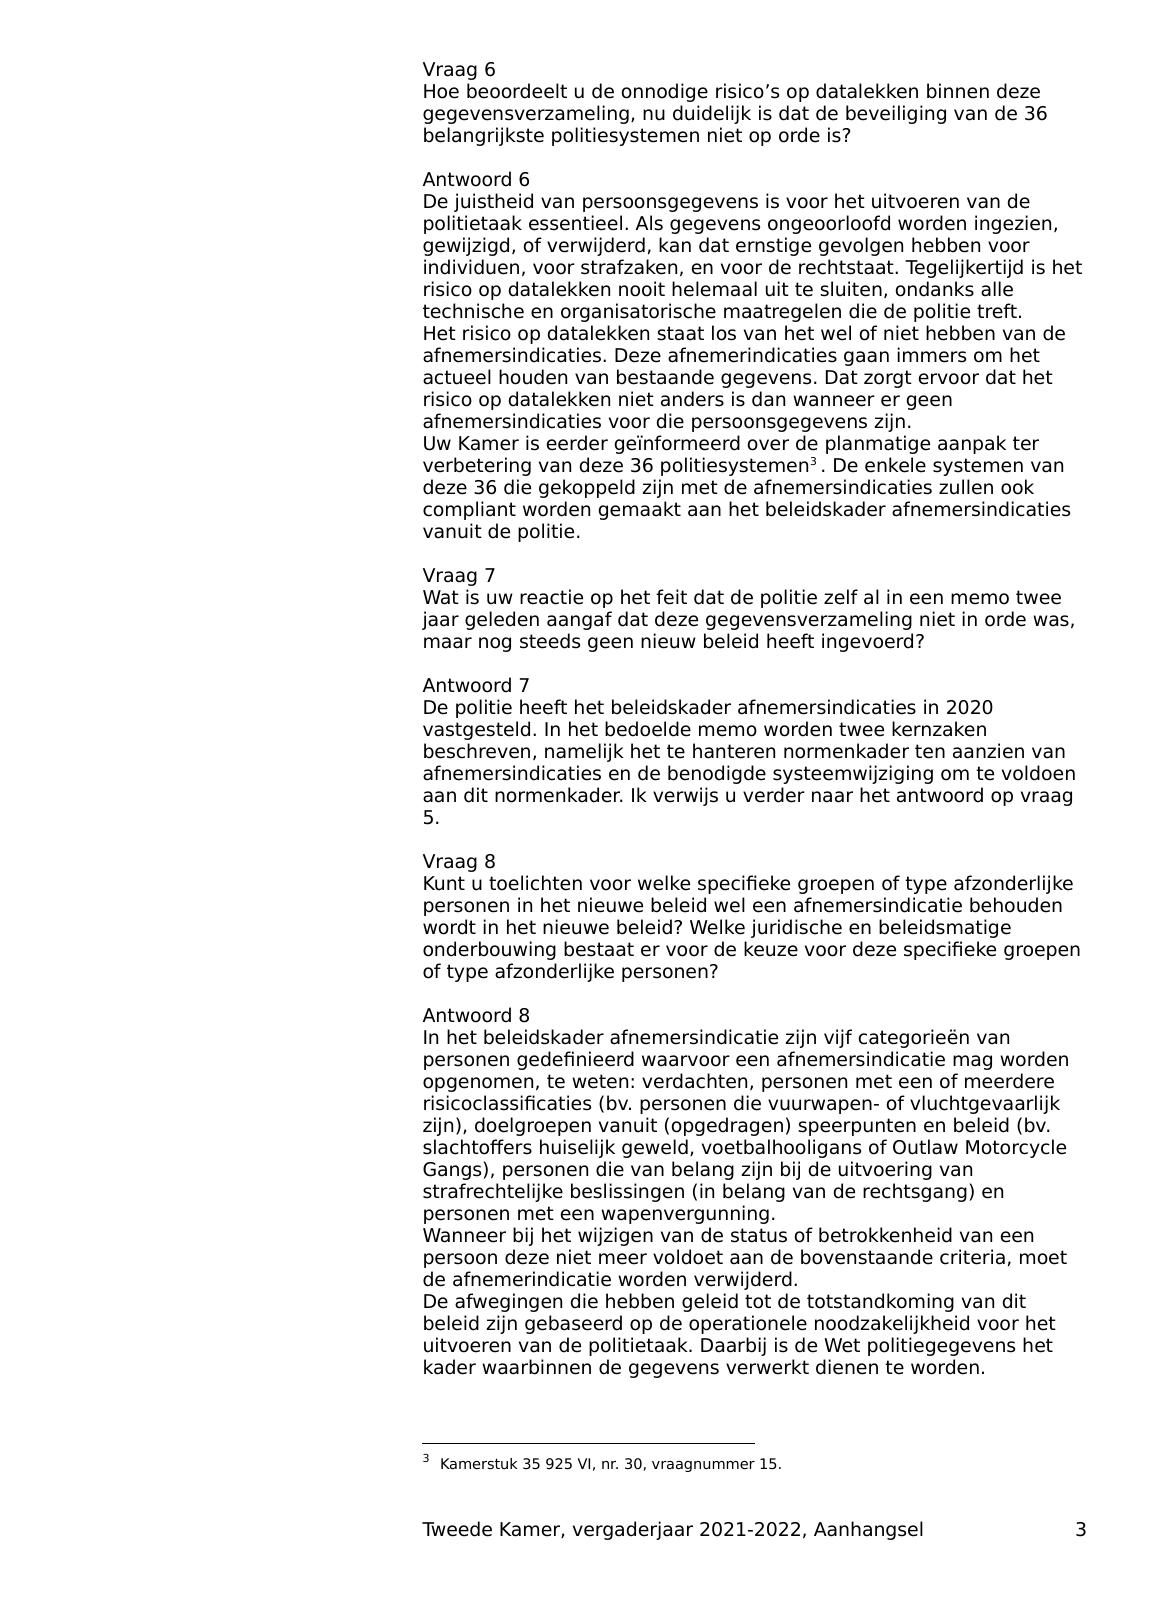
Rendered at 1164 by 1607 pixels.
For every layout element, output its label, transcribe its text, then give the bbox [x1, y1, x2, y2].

text Kamerstuk 35 925 VI, nr. 30, vraagnummer 15. [422, 1452, 1087, 1474]
text De politie heeft het beleidskader afnemersindicaties in 2020 vastgesteld. In het bedoelde memo worden twee kernzaken beschreven, namelijk het te hanteren normenkader ten aanzien van afnemersindicaties en de benodigde systeemwijziging om te voldoen aan dit normenkader. Ik verwijs u verder naar het antwoord op vraag 5. [422, 697, 1087, 829]
text Vraag 8 [422, 851, 1087, 873]
text In het beleidskader afnemersindicatie zijn vijf categorieën van personen gedefinieerd waarvoor een afnemersindicatie mag worden opgenomen, te weten: verdachten, personen met een of meerdere risicoclassificaties (bv. personen die vuurwapen- of vluchtgevaarlijk zijn), doelgroepen vanuit (opgedragen) speerpunten en beleid (bv. slachtoffers huiselijk geweld, voetbalhooligans of Outlaw Motorcycle Gangs), personen die van belang zijn bij de uitvoering van strafrechtelijke beslissingen (in belang van de rechtsgang) en personen met een wapenvergunning. [422, 1027, 1087, 1225]
text Hoe beoordeelt u de onnodige risico’s op datalekken binnen deze gegevensverzameling, nu duidelijk is dat de beveiliging van de 36 belangrijkste politiesystemen niet op orde is? [422, 81, 1087, 147]
text De afwegingen die hebben geleid tot de totstandkoming van dit beleid zijn gebaseerd op de operationele noodzakelijkheid voor het uitvoeren van de politietaak. Daarbij is de Wet politiegegevens het kader waarbinnen de gegevens verwerkt dienen te worden. [422, 1291, 1087, 1379]
text Uw Kamer is eerder geïnformeerd over de planmatige aanpak ter verbetering van deze 36 politiesystemen. De enkele systemen van deze 36 die gekoppeld zijn met de afnemersindicaties zullen ook compliant worden gemaakt aan het beleidskader afnemersindicaties vanuit de politie. [422, 433, 1087, 543]
text Antwoord 8 [422, 1005, 1087, 1027]
text De juistheid van persoonsgegevens is voor het uitvoeren van de politietaak essentieel. Als gegevens ongeoorloofd worden ingezien, gewijzigd, of verwijderd, kan dat ernstige gevolgen hebben voor individuen, voor strafzaken, en voor de rechtstaat. Tegelijkertijd is het risico op datalekken nooit helemaal uit te sluiten, ondanks alle technische en organisatorische maatregelen die de politie treft. [422, 191, 1087, 323]
text Vraag 6 [422, 59, 1087, 81]
text Kunt u toelichten voor welke specifieke groepen of type afzonderlijke personen in het nieuwe beleid wel een afnemersindicatie behouden wordt in het nieuwe beleid? Welke juridische en beleidsmatige onderbouwing bestaat er voor de keuze voor deze specifieke groepen of type afzonderlijke personen? [422, 873, 1087, 983]
text Het risico op datalekken staat los van het wel of niet hebben van de afnemersindicaties. Deze afnemerindicaties gaan immers om het actueel houden van bestaande gegevens. Dat zorgt ervoor dat het risico op datalekken niet anders is dan wanneer er geen afnemersindicaties voor die persoonsgegevens zijn. [422, 323, 1087, 433]
text Antwoord 6 [422, 169, 1087, 191]
text Wat is uw reactie op het feit dat de politie zelf al in een memo twee jaar geleden aangaf dat deze gegevensverzameling niet in orde was, maar nog steeds geen nieuw beleid heeft ingevoerd? [422, 587, 1087, 653]
text Wanneer bij het wijzigen van de status of betrokkenheid van een persoon deze niet meer voldoet aan de bovenstaande criteria, moet de afnemerindicatie worden verwijderd. [422, 1225, 1087, 1291]
text Antwoord 7 [422, 675, 1087, 697]
text Vraag 7 [422, 565, 1087, 587]
